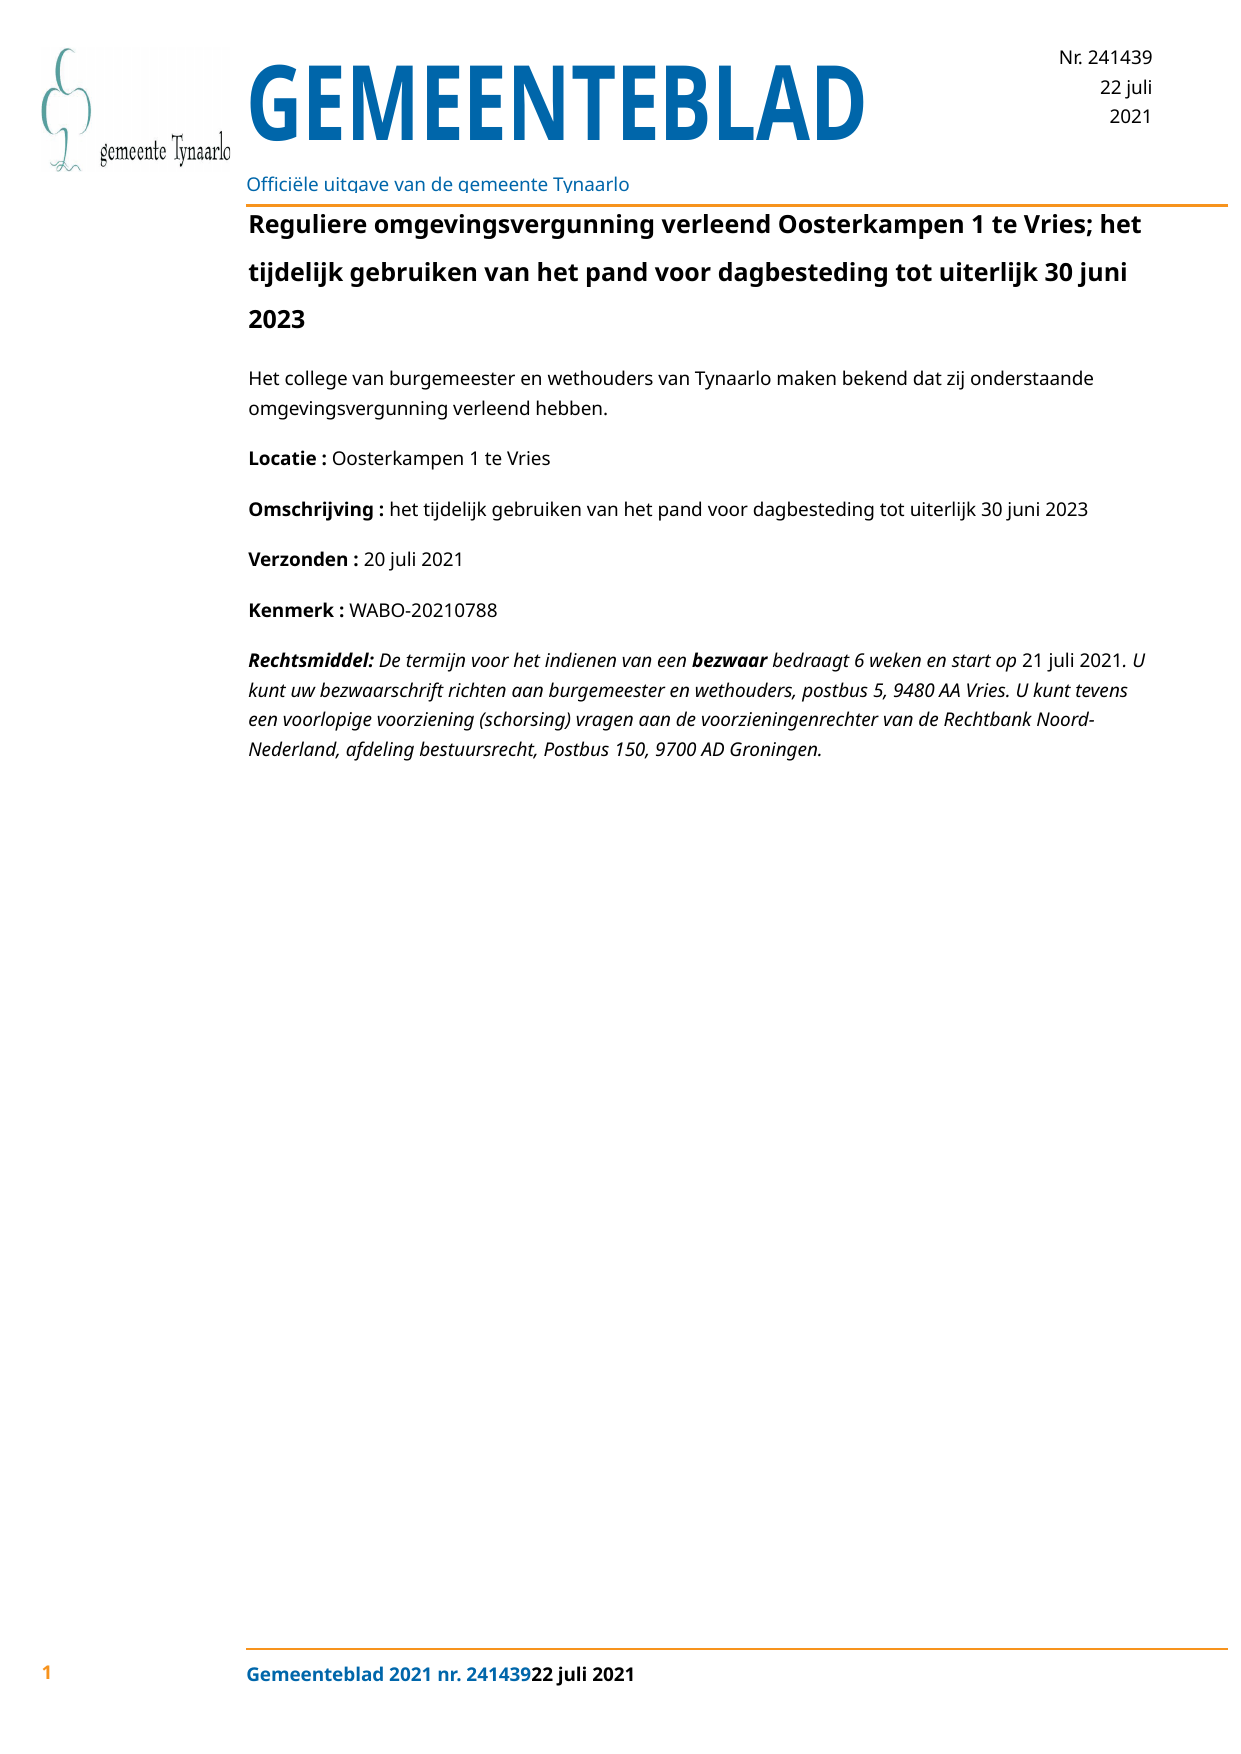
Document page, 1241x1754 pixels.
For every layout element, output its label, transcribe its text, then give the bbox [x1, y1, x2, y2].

text Locatie : Oosterkampen 1 te Vries [248, 446, 1152, 471]
text Kenmerk : WABO-20210788 [248, 597, 1152, 622]
text Reguliere omgevingsvergunning verleend Oosterkampen 1 te Vries; het tijdelijk gebruiken van het pand voor dagbesteding tot uiterlijk 30 juni 2023 [248, 207, 1152, 336]
picture [41, 47, 231, 172]
text Verzonden : 20 juli 2021 [248, 546, 1152, 572]
text Het college van burgemeester en wethouders van Tynaarlo maken bekend dat zij onderstaande omgevingsvergunning verleend hebben. [248, 366, 1152, 421]
text Omschrijving : het tijdelijk gebruiken van het pand voor dagbesteding tot uiterlijk 30 juni 2023 [248, 496, 1152, 522]
text Rechtsmiddel: De termijn voor het indienen van een bezwaar bedraagt 6 weken en start op 21 juli 2021. U kunt uw bezwaarschrift richten aan burgemeester en wethouders, postbus 5, 9480 AA Vries. U kunt tevens een voorlopige voorziening (schorsing) vragen aan de voorzieningenrechter van de Rechtbank Noord-Nederland, afdeling bestuursrecht, Postbus 150, 9700 AD Groningen. [248, 647, 1152, 762]
